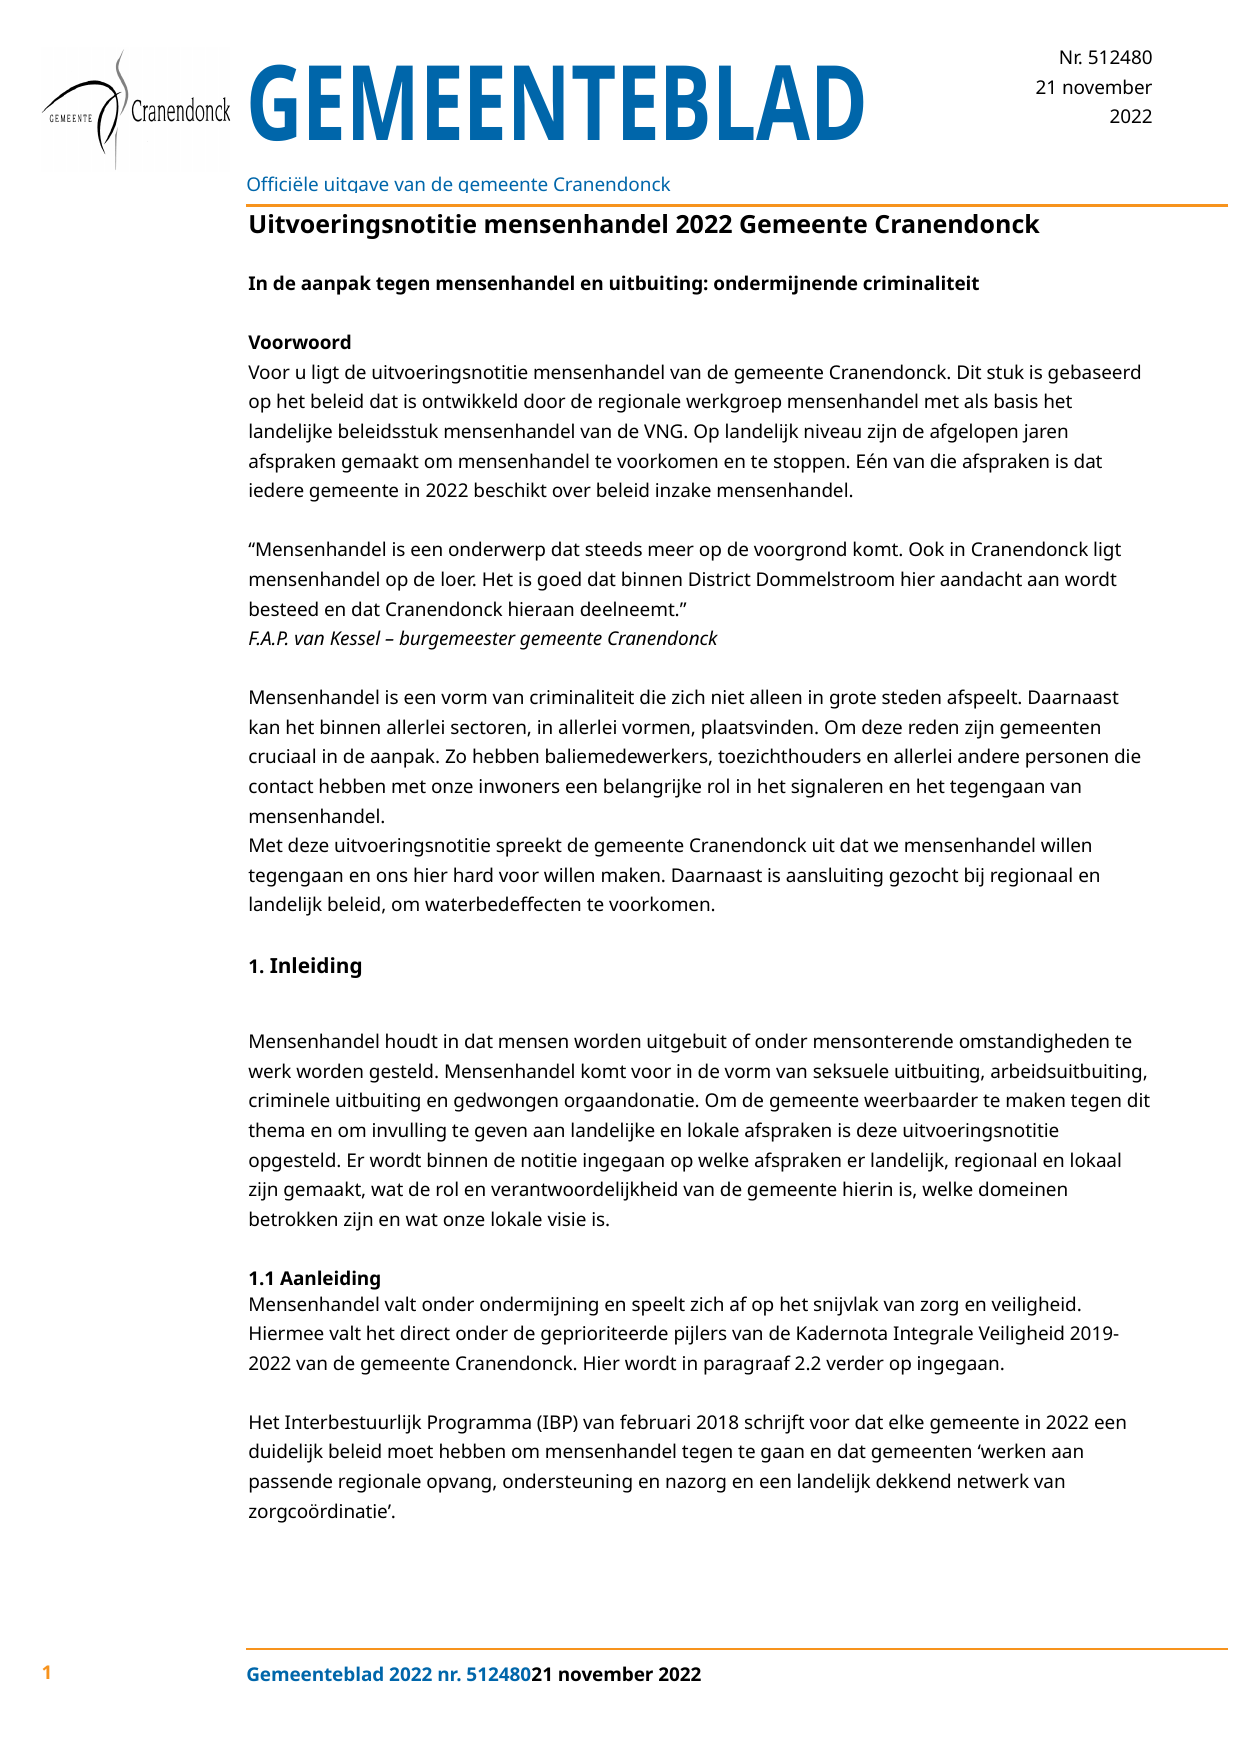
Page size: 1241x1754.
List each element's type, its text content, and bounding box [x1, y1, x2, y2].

text Uitvoeringsnotitie mensenhandel 2022 Gemeente Cranendonck [248, 207, 1152, 241]
text “Mensenhandel is een onderwerp dat steeds meer op de voorgrond komt. Ook in Cranendonck ligt mensenhandel op de loer. Het is goed dat binnen District Dommelstroom hier aandacht aan wordt besteed en dat Cranendonck hieraan deelneemt.” [248, 537, 1152, 621]
text F.A.P. van Kessel – burgemeester gemeente Cranendonck [248, 625, 1152, 651]
text Mensenhandel valt onder ondermijning en speelt zich af op het snijvlak van zorg en veiligheid. Hiermee valt het direct onder de geprioriteerde pijlers van de Kadernota Integrale Veiligheid 2019-2022 van de gemeente Cranendonck. Hier wordt in paragraaf 2.2 verder op ingegaan. [248, 1291, 1152, 1376]
text Mensenhandel is een vorm van criminaliteit die zich niet alleen in grote steden afspeelt. Daarnaast kan het binnen allerlei sectoren, in allerlei vormen, plaatsvinden. Om deze reden zijn gemeenten cruciaal in de aanpak. Zo hebben baliemedewerkers, toezichthouders en allerlei andere personen die contact hebben met onze inwoners een belangrijke rol in het signaleren en het tegengaan van mensenhandel. [248, 684, 1152, 828]
text Mensenhandel houdt in dat mensen worden uitgebuit of onder mensonterende omstandigheden te werk worden gesteld. Mensenhandel komt voor in de vorm van seksuele uitbuiting, arbeidsuitbuiting, criminele uitbuiting en gedwongen orgaandonatie. Om de gemeente weerbaarder te maken tegen dit thema en om invulling te geven aan landelijke en lokale afspraken is deze uitvoeringsnotitie opgesteld. Er wordt binnen de notitie ingegaan op welke afspraken er landelijk, regionaal en lokaal zijn gemaakt, wat de rol en verantwoordelijkheid van de gemeente hierin is, welke domeinen betrokken zijn en wat onze lokale visie is. [248, 1028, 1152, 1232]
text 1.1 Aanleiding [248, 1265, 1152, 1291]
text Het Interbestuurlijk Programma (IBP) van februari 2018 schrijft voor dat elke gemeente in 2022 een duidelijk beleid moet hebben om mensenhandel tegen te gaan en dat gemeenten ‘werken aan passende regionale opvang, ondersteuning en nazorg en een landelijk dekkend netwerk van zorgcoördinatie’. [248, 1409, 1152, 1524]
text In de aanpak tegen mensenhandel en uitbuiting: ondermijnende criminaliteit [248, 270, 1152, 296]
text Met deze uitvoeringsnotitie spreekt de gemeente Cranendonck uit dat we mensenhandel willen tegengaan en ons hier hard voor willen maken. Daarnaast is aansluiting gezocht bij regionaal en landelijk beleid, om waterbedeffecten te voorkomen. [248, 832, 1152, 917]
picture [41, 47, 231, 172]
text Voorwoord [248, 329, 1152, 355]
text 1. Inleiding [248, 951, 1152, 979]
text Voor u ligt de uitvoeringsnotitie mensenhandel van de gemeente Cranendonck. Dit stuk is gebaseerd op het beleid dat is ontwikkeld door de regionale werkgroep mensenhandel met als basis het landelijke beleidsstuk mensenhandel van de VNG. Op landelijk niveau zijn de afgelopen jaren afspraken gemaakt om mensenhandel te voorkomen en te stoppen. Eén van die afspraken is dat iedere gemeente in 2022 beschikt over beleid inzake mensenhandel. [248, 359, 1152, 503]
